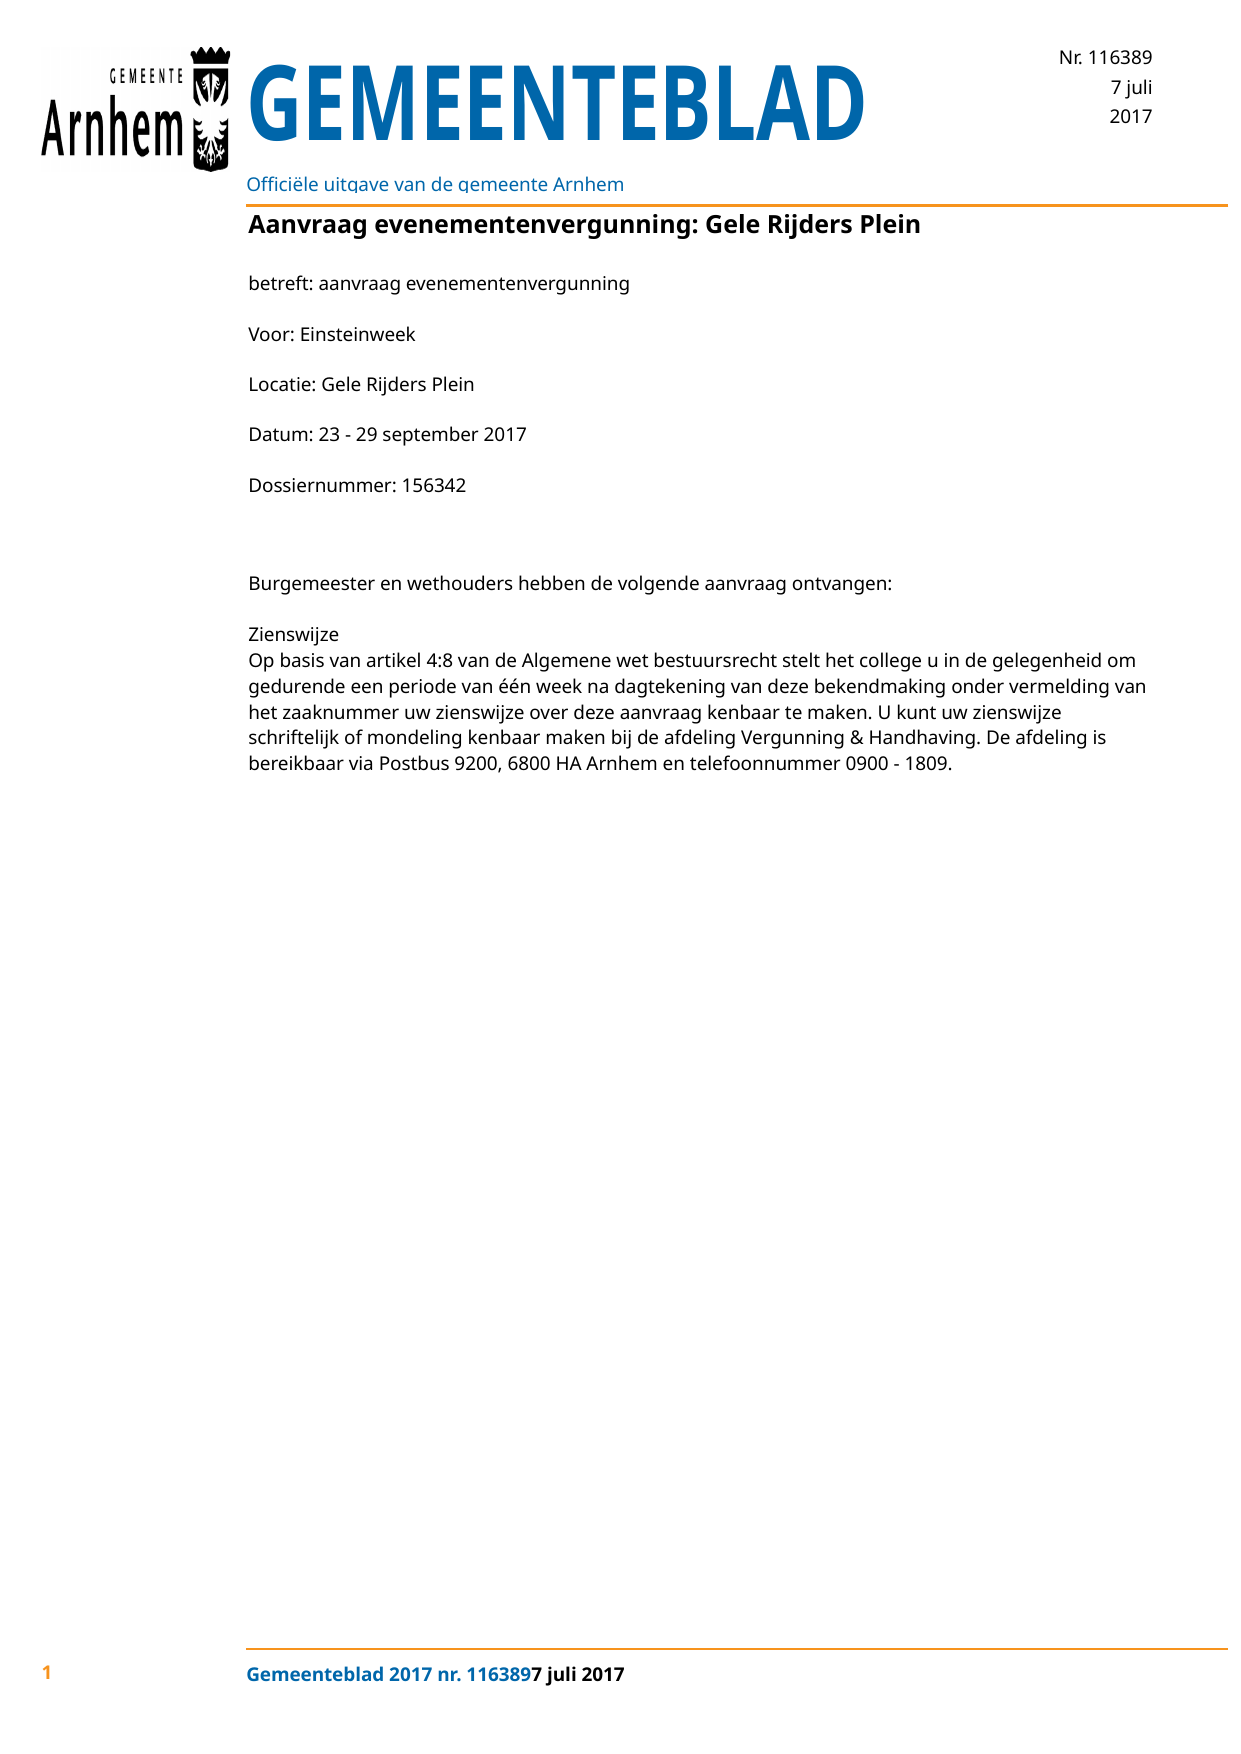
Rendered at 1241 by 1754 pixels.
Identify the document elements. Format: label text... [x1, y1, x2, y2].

text Aanvraag evenementenvergunning: Gele Rijders Plein [248, 207, 1152, 241]
picture [41, 47, 231, 172]
text Locatie: Gele Rijders Plein [248, 371, 1152, 397]
text Burgemeester en wethouders hebben de volgende aanvraag ontvangen: [248, 570, 1152, 596]
text Voor: Einsteinweek [248, 321, 1152, 346]
text betreft: aanvraag evenementenvergunning [248, 270, 1152, 296]
text Datum: 23 - 29 september 2017 [248, 422, 1152, 447]
text Zienswijze [248, 622, 1152, 647]
text Op basis van artikel 4:8 van de Algemene wet bestuursrecht stelt het college u in de gelegenheid om gedurende een periode van één week na dagtekening van deze bekendmaking onder vermelding van het zaaknummer uw zienswijze over deze aanvraag kenbaar te maken. U kunt uw zienswijze schriftelijk of mondeling kenbaar maken bij de afdeling Vergunning & Handhaving. De afdeling is bereikbaar via Postbus 9200, 6800 HA Arnhem en telefoonnummer 0900 - 1809. [248, 647, 1152, 776]
text Dossiernummer: 156342 [248, 472, 1152, 498]
